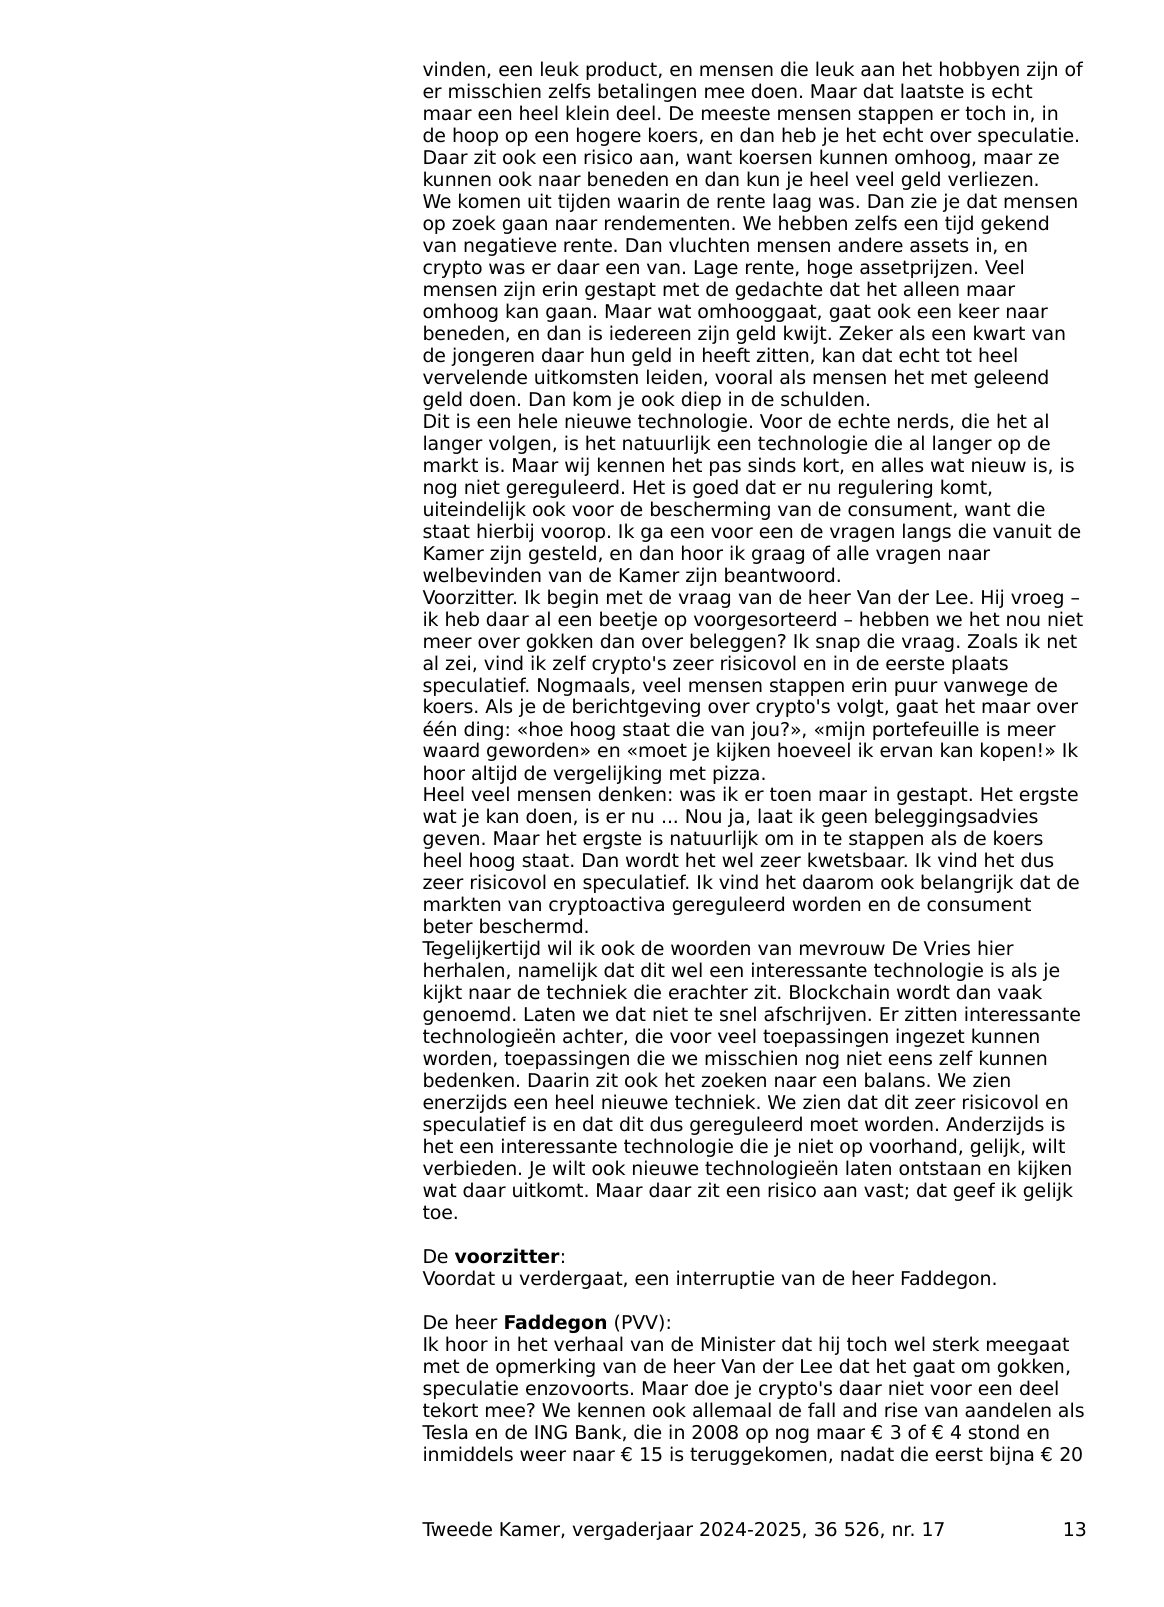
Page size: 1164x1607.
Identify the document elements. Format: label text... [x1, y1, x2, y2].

text We komen uit tijden waarin de rente laag was. Dan zie je dat mensen op zoek gaan naar rendementen. We hebben zelfs een tijd gekend van negatieve rente. Dan vluchten mensen andere assets in, en crypto was er daar een van. Lage rente, hoge assetprijzen. Veel mensen zijn erin gestapt met de gedachte dat het alleen maar omhoog kan gaan. Maar wat omhooggaat, gaat ook een keer naar beneden, en dan is iedereen zijn geld kwijt. Zeker als een kwart van de jongeren daar hun geld in heeft zitten, kan dat echt tot heel vervelende uitkomsten leiden, vooral als mensen het met geleend geld doen. Dan kom je ook diep in de schulden. [422, 191, 1087, 411]
text Tegelijkertijd wil ik ook de woorden van mevrouw De Vries hier herhalen, namelijk dat dit wel een interessante technologie is als je kijkt naar de techniek die erachter zit. Blockchain wordt dan vaak genoemd. Laten we dat niet te snel afschrijven. Er zitten interessante technologieën achter, die voor veel toepassingen ingezet kunnen worden, toepassingen die we misschien nog niet eens zelf kunnen bedenken. Daarin zit ook het zoeken naar een balans. We zien enerzijds een heel nieuwe techniek. We zien dat dit zeer risicovol en speculatief is en dat dit dus gereguleerd moet worden. Anderzijds is het een interessante technologie die je niet op voorhand, gelijk, wilt verbieden. Je wilt ook nieuwe technologieën laten ontstaan en kijken wat daar uitkomt. Maar daar zit een risico aan vast; dat geef ik gelijk toe. [422, 938, 1087, 1224]
text Ik hoor in het verhaal van de Minister dat hij toch wel sterk meegaat met de opmerking van de heer Van der Lee dat het gaat om gokken, speculatie enzovoorts. Maar doe je crypto's daar niet voor een deel tekort mee? We kennen ook allemaal de fall and rise van aandelen als Tesla en de ING Bank, die in 2008 op nog maar € 3 of € 4 stond en inmiddels weer naar € 15 is teruggekomen, nadat die eerst bijna € 20 [422, 1334, 1087, 1466]
text Voorzitter. Ik begin met de vraag van de heer Van der Lee. Hij vroeg – ik heb daar al een beetje op voorgesorteerd – hebben we het nou niet meer over gokken dan over beleggen? Ik snap die vraag. Zoals ik net al zei, vind ik zelf crypto's zeer risicovol en in de eerste plaats speculatief. Nogmaals, veel mensen stappen erin puur vanwege de koers. Als je de berichtgeving over crypto's volgt, gaat het maar over één ding: «hoe hoog staat die van jou?», «mijn portefeuille is meer waard geworden» en «moet je kijken hoeveel ik ervan kan kopen!» Ik hoor altijd de vergelijking met pizza. [422, 587, 1087, 784]
text vinden, een leuk product, en mensen die leuk aan het hobbyen zijn of er misschien zelfs betalingen mee doen. Maar dat laatste is echt maar een heel klein deel. De meeste mensen stappen er toch in, in de hoop op een hogere koers, en dan heb je het echt over speculatie. Daar zit ook een risico aan, want koersen kunnen omhoog, maar ze kunnen ook naar beneden en dan kun je heel veel geld verliezen. [422, 59, 1087, 191]
text De heer Faddegon (PVV): [422, 1312, 1087, 1334]
text Voordat u verdergaat, een interruptie van de heer Faddegon. [422, 1268, 1087, 1290]
text De voorzitter: [422, 1246, 1087, 1268]
text Dit is een hele nieuwe technologie. Voor de echte nerds, die het al langer volgen, is het natuurlijk een technologie die al langer op de markt is. Maar wij kennen het pas sinds kort, en alles wat nieuw is, is nog niet gereguleerd. Het is goed dat er nu regulering komt, uiteindelijk ook voor de bescherming van de consument, want die staat hierbij voorop. Ik ga een voor een de vragen langs die vanuit de Kamer zijn gesteld, en dan hoor ik graag of alle vragen naar welbevinden van de Kamer zijn beantwoord. [422, 411, 1087, 587]
text Heel veel mensen denken: was ik er toen maar in gestapt. Het ergste wat je kan doen, is er nu ... Nou ja, laat ik geen beleggingsadvies geven. Maar het ergste is natuurlijk om in te stappen als de koers heel hoog staat. Dan wordt het wel zeer kwetsbaar. Ik vind het dus zeer risicovol en speculatief. Ik vind het daarom ook belangrijk dat de markten van cryptoactiva gereguleerd worden en de consument beter beschermd. [422, 784, 1087, 938]
